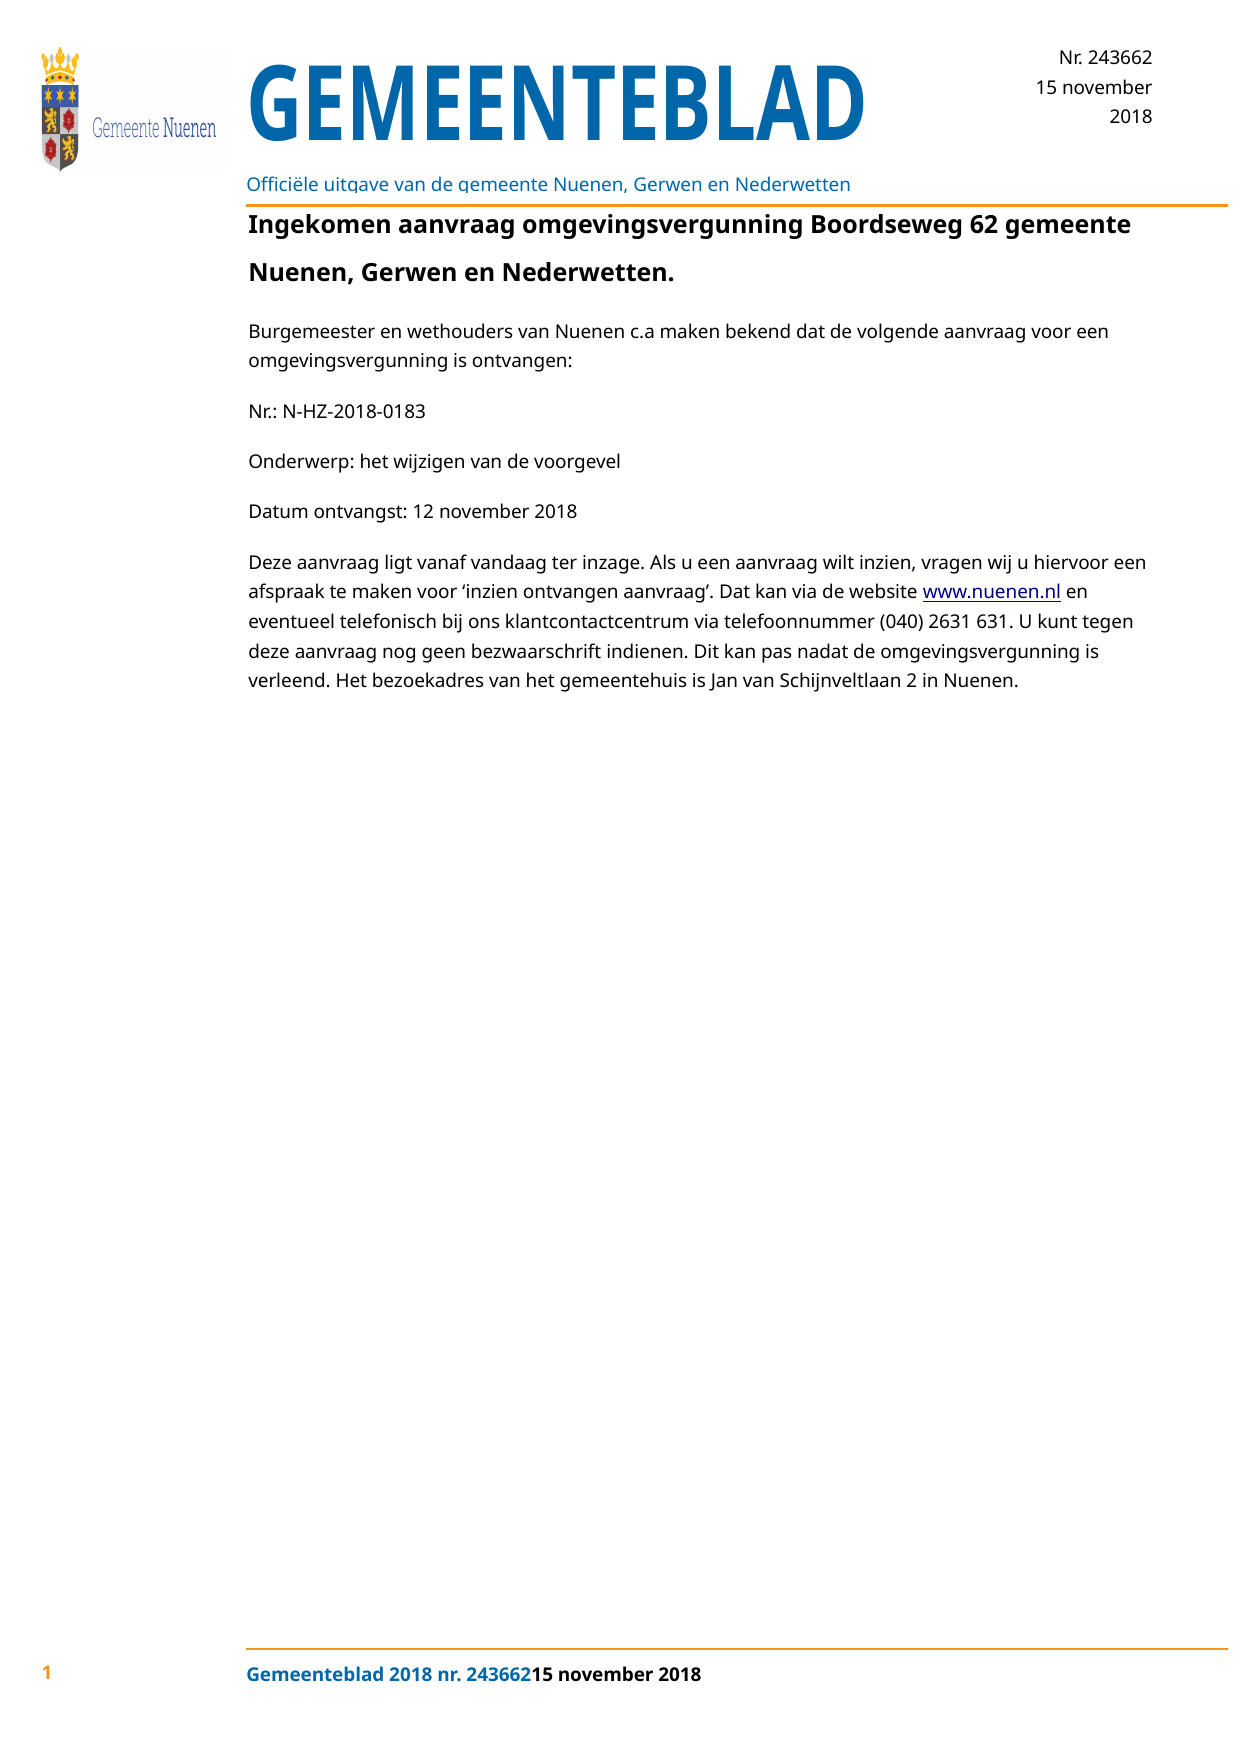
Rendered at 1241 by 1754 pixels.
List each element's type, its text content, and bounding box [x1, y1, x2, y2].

text Datum ontvangst: 12 november 2018 [248, 499, 1152, 524]
text Ingekomen aanvraag omgevingsvergunning Boordseweg 62 gemeente Nuenen, Gerwen en Nederwetten. [248, 207, 1152, 288]
text Onderwerp: het wijzigen van de voorgevel [248, 448, 1152, 474]
text Burgemeester en wethouders van Nuenen c.a maken bekend dat de volgende aanvraag voor een omgevingsvergunning is ontvangen: [248, 318, 1152, 373]
text Deze aanvraag ligt vanaf vandaag ter inzage. Als u een aanvraag wilt inzien, vragen wij u hiervoor een afspraak te maken voor ‘inzien ontvangen aanvraag’. Dat kan via de website www.nuenen.nl en eventueel telefonisch bij ons klantcontactcentrum via telefoonnummer (040) 2631 631. U kunt tegen deze aanvraag nog geen bezwaarschrift indienen. Dit kan pas nadat de omgevingsvergunning is verleend. Het bezoekadres van het gemeentehuis is Jan van Schijnveltlaan 2 in Nuenen. [248, 549, 1152, 693]
picture [41, 47, 231, 172]
text Nr.: N-HZ-2018-0183 [248, 398, 1152, 424]
